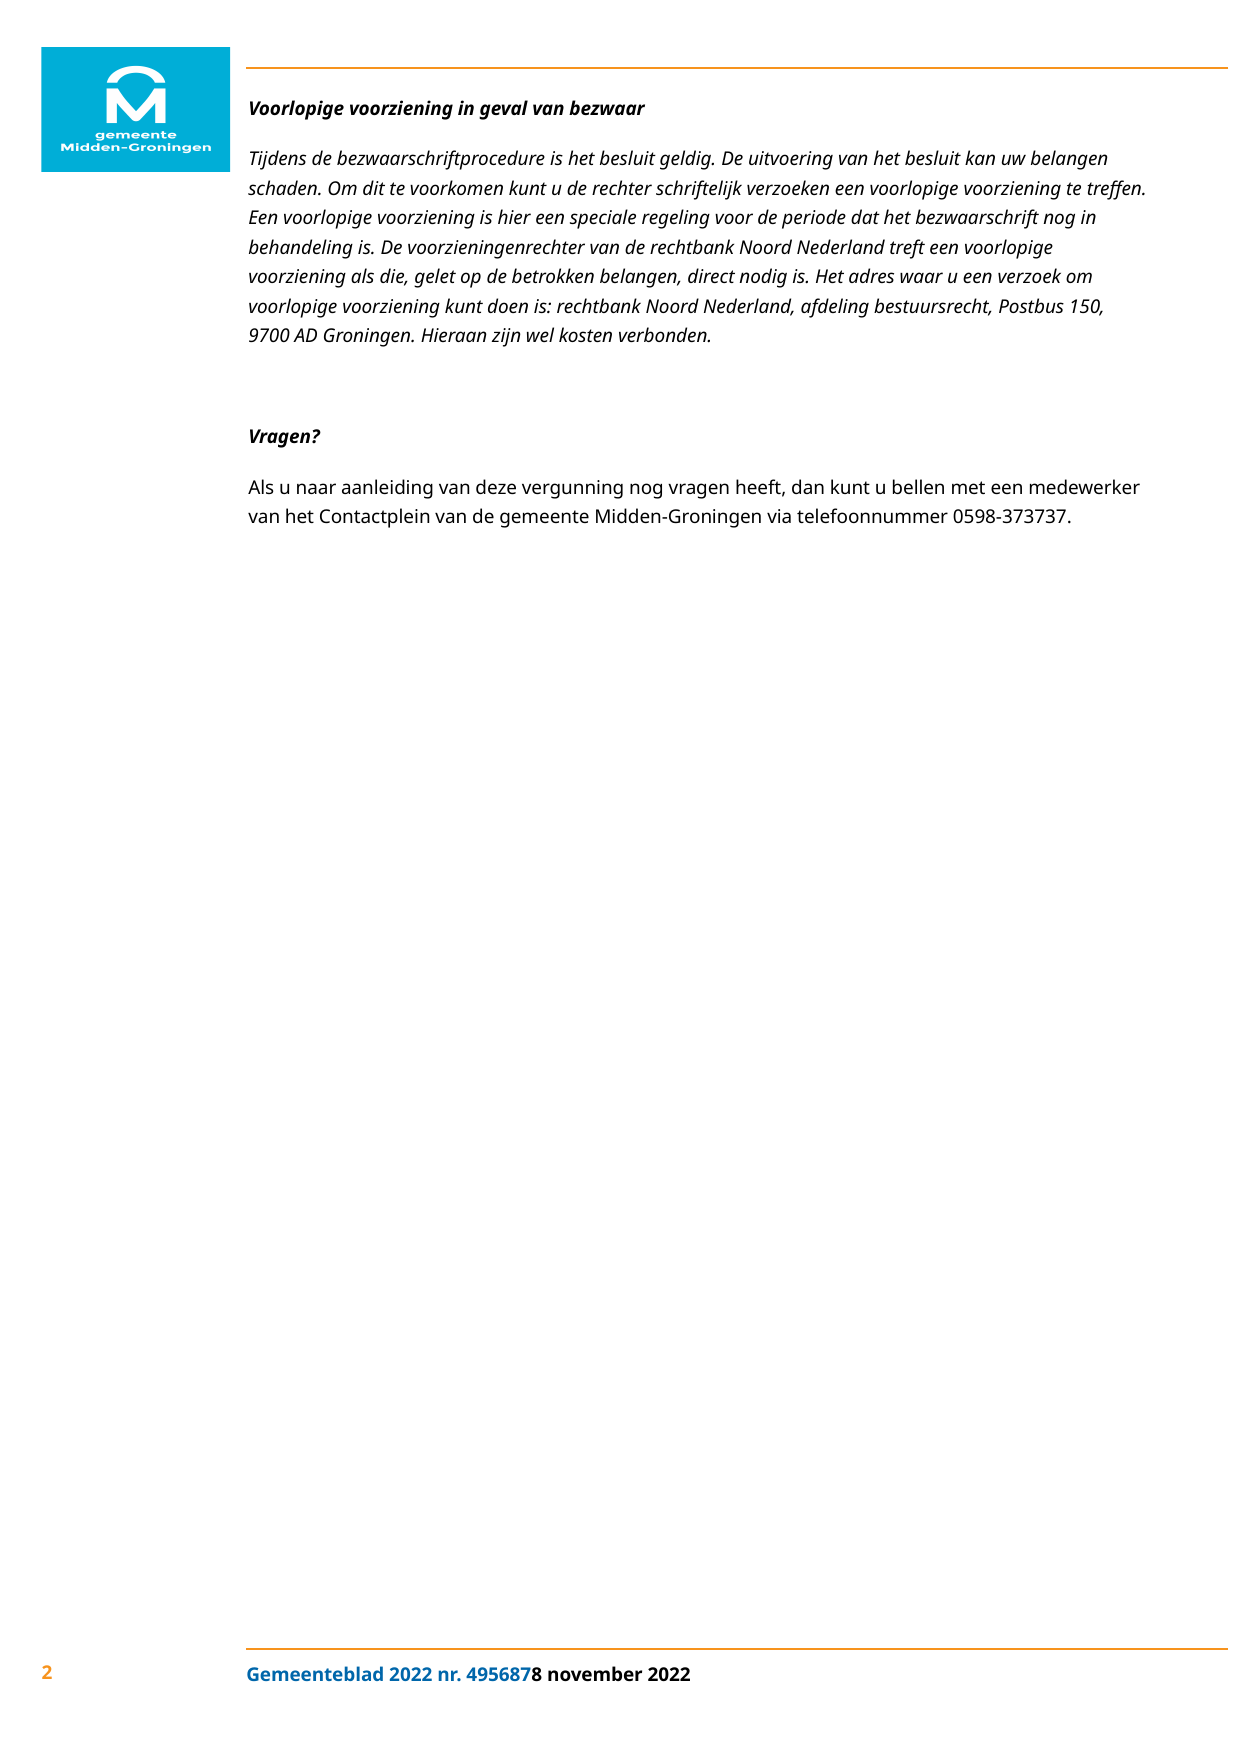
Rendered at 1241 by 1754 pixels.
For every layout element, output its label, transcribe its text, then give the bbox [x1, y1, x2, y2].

picture [107, 89, 165, 122]
text Vragen? [248, 423, 1152, 449]
text Als u naar aanleiding van deze vergunning nog vragen heeft, dan kunt u bellen met een medewerker van het Contactplein van de gemeente Midden-Groningen via telefoonnummer 0598-373737. [248, 474, 1152, 529]
picture [108, 66, 164, 82]
picture [184, 146, 190, 153]
text Voorlopige voorziening in geval van bezwaar [248, 95, 1152, 121]
text Tijdens de bezwaarschriftprocedure is het besluit geldig. De uitvoering van het besluit kan uw belangen schaden. Om dit te voorkomen kunt u de rechter schriftelijk verzoeken een voorlopige voorziening te treffen. Een voorlopige voorziening is hier een speciale regeling voor de periode dat het bezwaarschrift nog in behandeling is. De voorzieningenrechter van de rechtbank Noord Nederland treft een voorlopige voorziening als die, gelet op de betrokken belangen, direct nodig is. Het adres waar u een verzoek om voorlopige voorziening kunt doen is: rechtbank Noord Nederland, afdeling bestuursrecht, Postbus 150, 9700 AD Groningen. Hieraan zijn wel kosten verbonden. [248, 145, 1152, 348]
